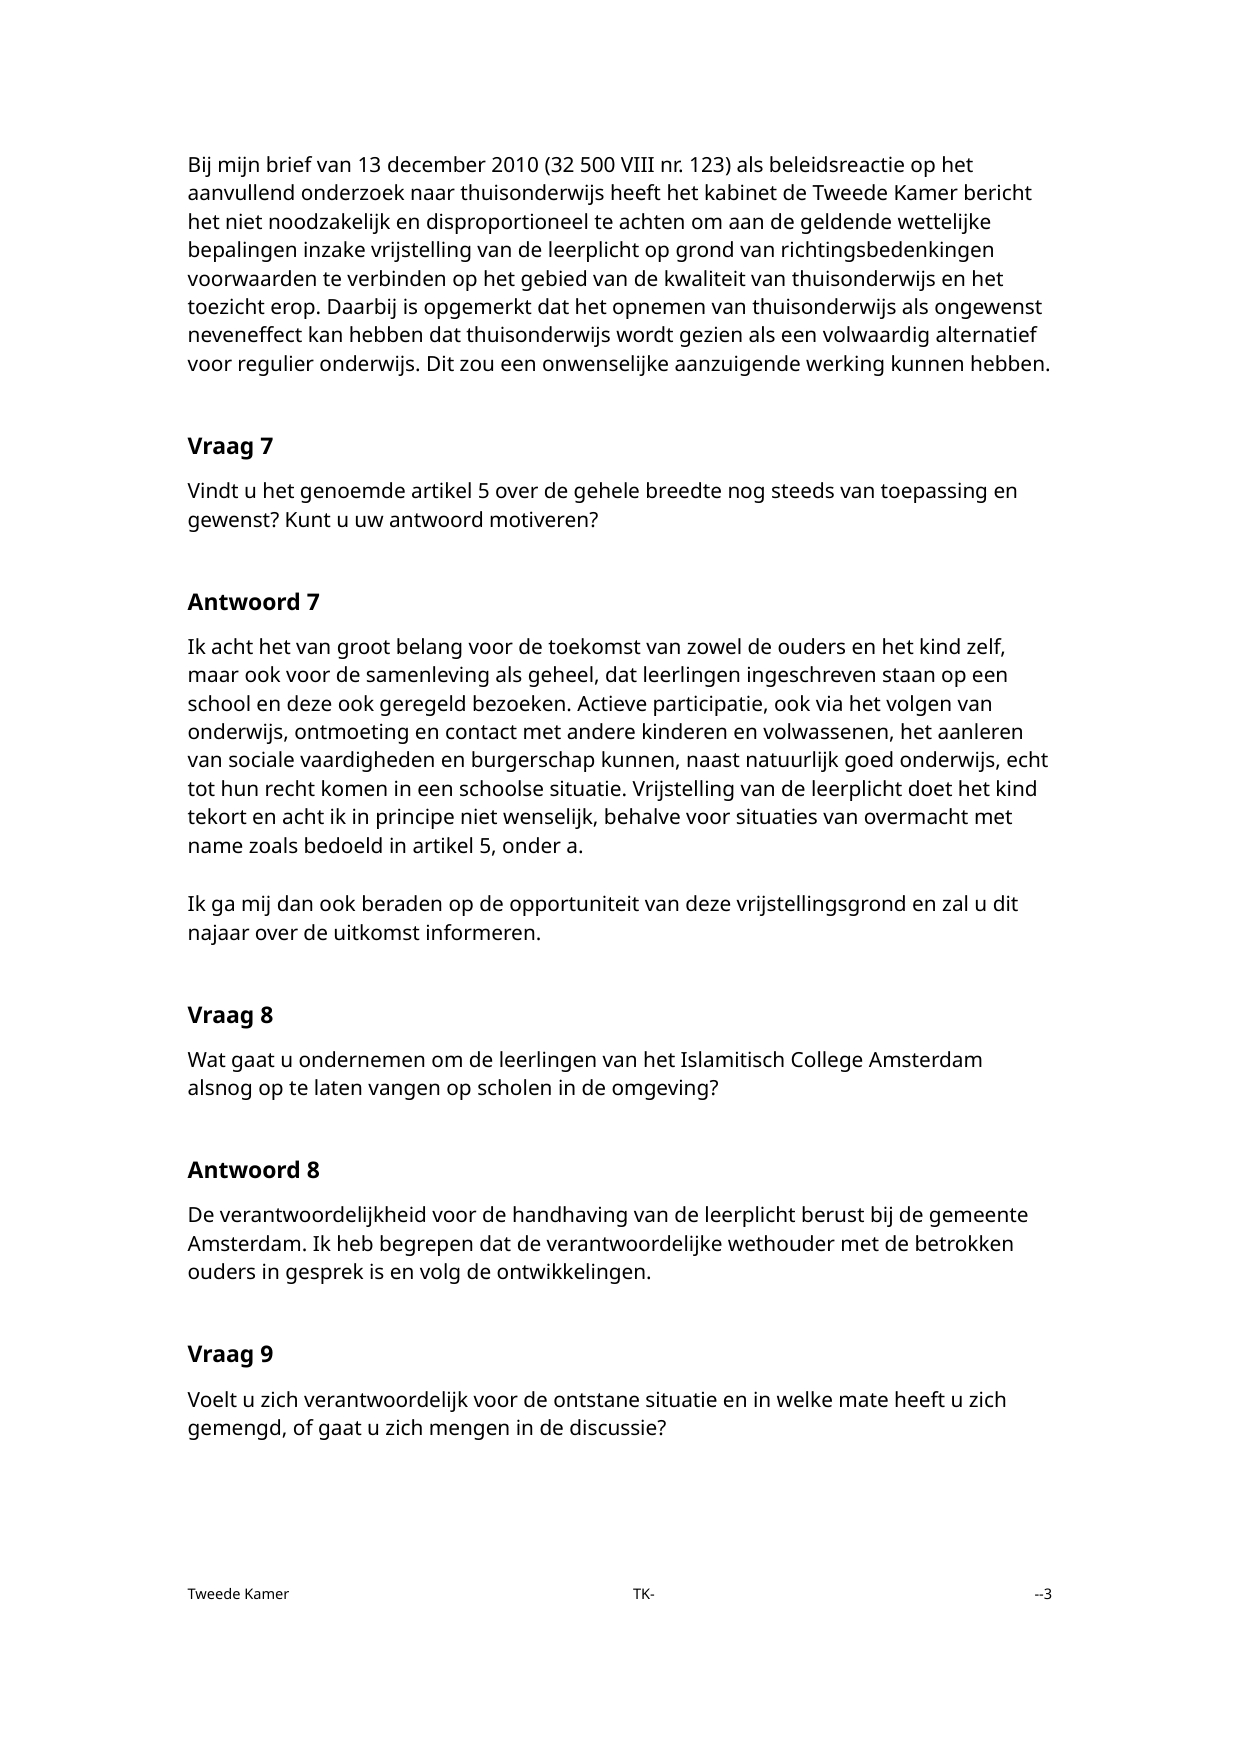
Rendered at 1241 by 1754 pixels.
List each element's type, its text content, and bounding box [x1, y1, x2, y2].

text Vindt u het genoemde artikel 5 over de gehele breedte nog steeds van toepassing en gewenst? Kunt u uw antwoord motiveren? [187, 476, 1053, 533]
text Ik ga mij dan ook beraden op de opportuniteit van deze vrijstellingsgrond en zal u dit najaar over de uitkomst informeren. [187, 889, 1053, 946]
subtitle Vraag 9 [187, 1338, 1053, 1370]
text De verantwoordelijkheid voor de handhaving van de leerplicht berust bij de gemeente Amsterdam. Ik heb begrepen dat de verantwoordelijke wethouder met de betrokken ouders in gesprek is en volg de ontwikkelingen. [187, 1201, 1053, 1286]
subtitle Antwoord 7 [187, 586, 1053, 617]
subtitle Vraag 7 [187, 430, 1053, 461]
text Bij mijn brief van 13 december 2010 (32 500 VIII nr. 123) als beleidsreactie op het aanvullend onderzoek naar thuisonderwijs heeft het kabinet de Tweede Kamer bericht het niet noodzakelijk en disproportioneel te achten om aan de geldende wettelijke bepalingen inzake vrijstelling van de leerplicht op grond van richtingsbedenkingen voorwaarden te verbinden op het gebied van de kwaliteit van thuisonderwijs en het toezicht erop. Daarbij is opgemerkt dat het opnemen van thuisonderwijs als ongewenst neveneffect kan hebben dat thuisonderwijs wordt gezien als een volwaardig alternatief voor regulier onderwijs. Dit zou een onwenselijke aanzuigende werking kunnen hebben. [187, 150, 1053, 377]
text Voelt u zich verantwoordelijk voor de ontstane situatie en in welke mate heeft u zich gemengd, of gaat u zich mengen in de discussie? [187, 1385, 1053, 1442]
subtitle Vraag 8 [187, 999, 1053, 1030]
subtitle Antwoord 8 [187, 1154, 1053, 1186]
text Ik acht het van groot belang voor de toekomst van zowel de ouders en het kind zelf, maar ook voor de samenleving als geheel, dat leerlingen ingeschreven staan op een school en deze ook geregeld bezoeken. Actieve participatie, ook via het volgen van onderwijs, ontmoeting en contact met andere kinderen en volwassenen, het aanleren van sociale vaardigheden en burgerschap kunnen, naast natuurlijk goed onderwijs, echt tot hun recht komen in een schoolse situatie. Vrijstelling van de leerplicht doet het kind tekort en acht ik in principe niet wenselijk, behalve voor situaties van overmacht met name zoals bedoeld in artikel 5, onder a. [187, 632, 1053, 859]
text Wat gaat u ondernemen om de leerlingen van het Islamitisch College Amsterdam alsnog op te laten vangen op scholen in de omgeving? [187, 1045, 1053, 1102]
